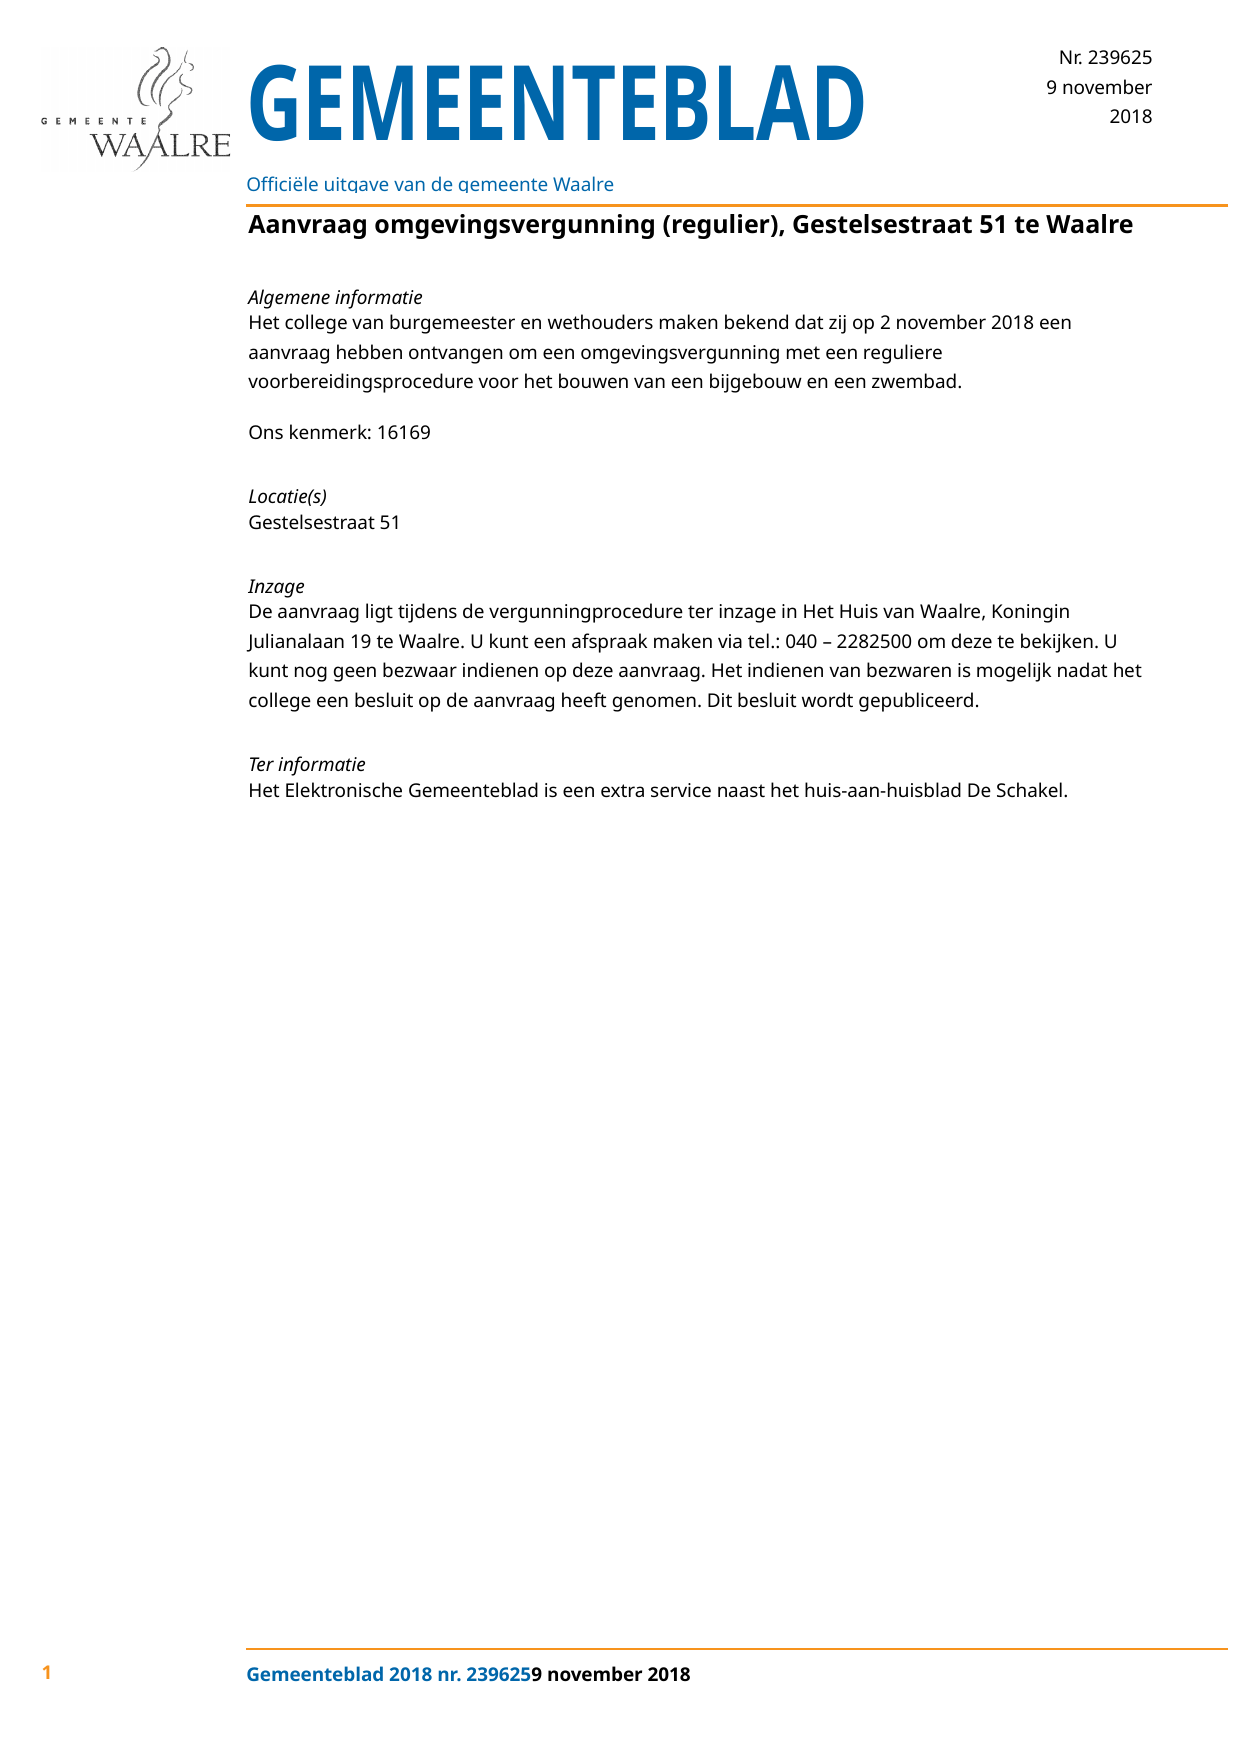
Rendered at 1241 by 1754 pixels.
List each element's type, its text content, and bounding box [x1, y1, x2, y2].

text Ons kenmerk: 16169 [248, 419, 1152, 445]
text De aanvraag ligt tijdens de vergunningprocedure ter inzage in Het Huis van Waalre, Koningin Julianalaan 19 te Waalre. U kunt een afspraak maken via tel.: 040 – 2282500 om deze te bekijken. U kunt nog geen bezwaar indienen op deze aanvraag. Het indienen van bezwaren is mogelijk nadat het college een besluit op de aanvraag heeft genomen. Dit besluit wordt gepubliceerd. [248, 598, 1152, 713]
picture [41, 47, 231, 172]
text Aanvraag omgevingsvergunning (regulier), Gestelsestraat 51 te Waalre [248, 207, 1152, 241]
text Ter informatie [248, 751, 1152, 777]
text Algemene informatie [248, 284, 1152, 309]
text Locatie(s) [248, 483, 1152, 509]
text Het college van burgemeester en wethouders maken bekend dat zij op 2 november 2018 een aanvraag hebben ontvangen om een omgevingsvergunning met een reguliere voorbereidingsprocedure voor het bouwen van een bijgebouw en een zwembad. [248, 309, 1152, 394]
text Het Elektronische Gemeenteblad is een extra service naast het huis-aan-huisblad De Schakel. [248, 777, 1152, 803]
text Inzage [248, 573, 1152, 598]
text Gestelsestraat 51 [248, 509, 1152, 534]
